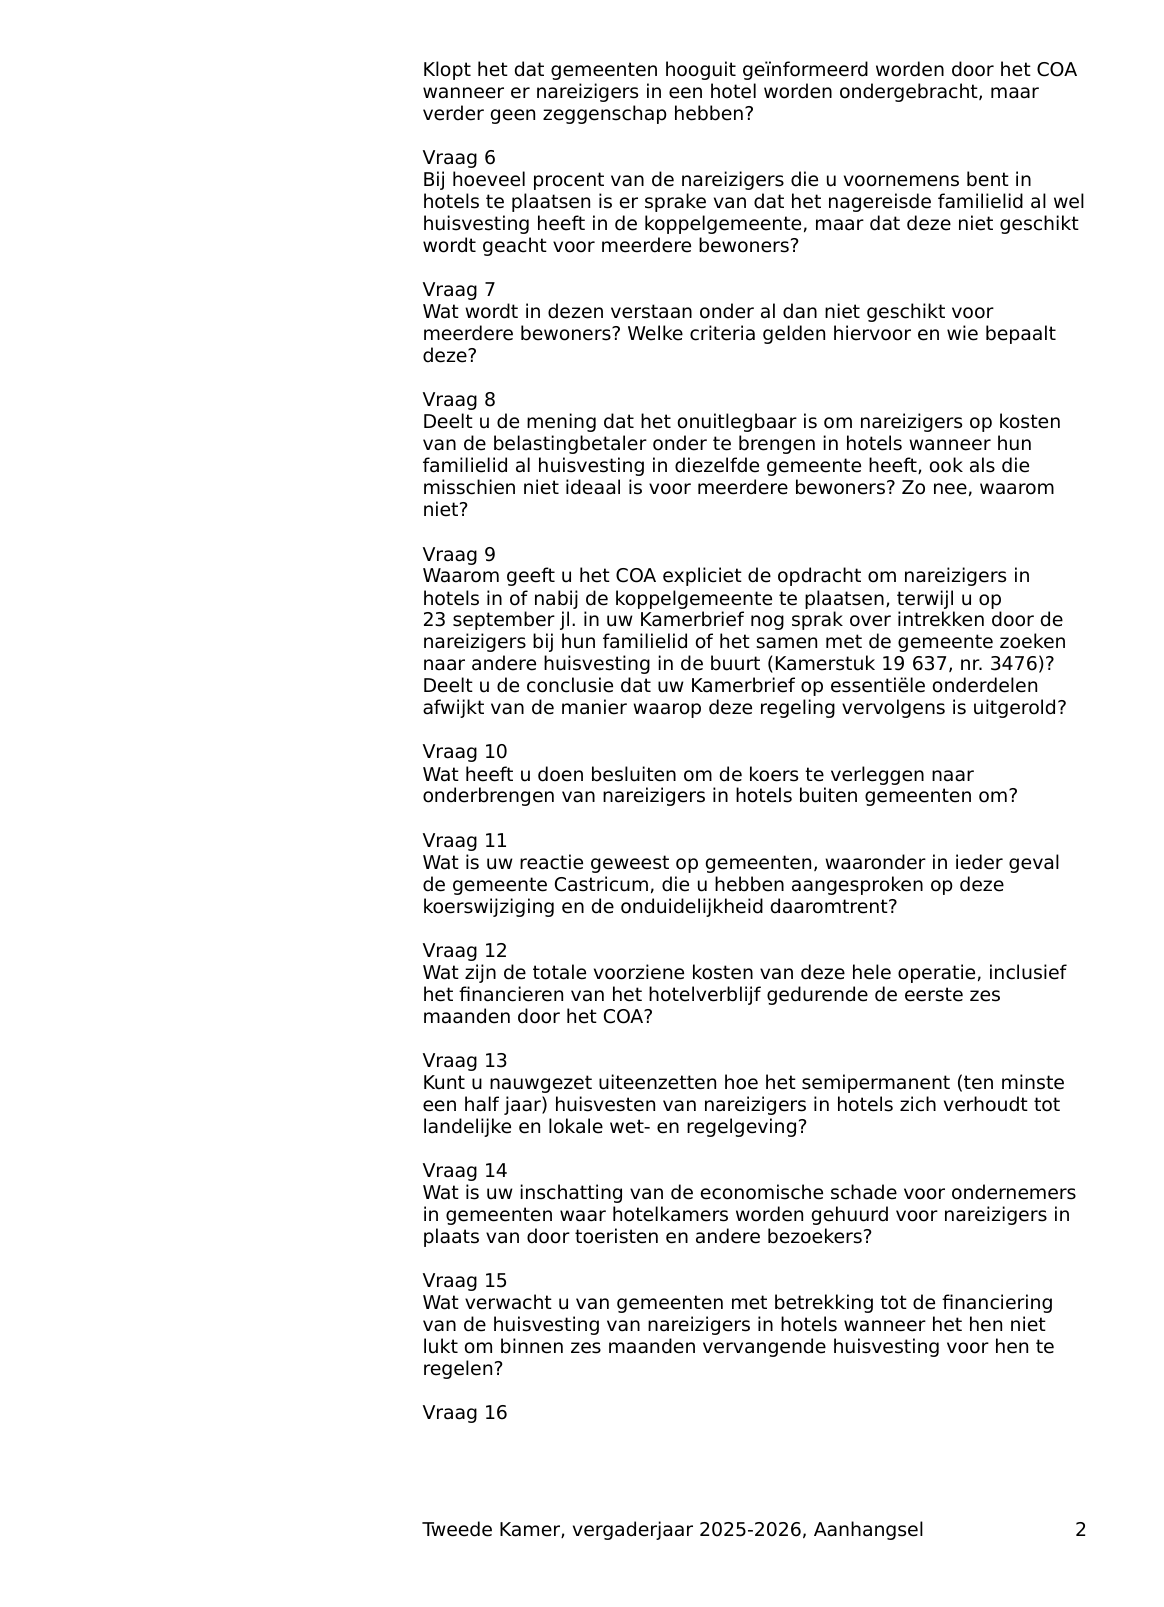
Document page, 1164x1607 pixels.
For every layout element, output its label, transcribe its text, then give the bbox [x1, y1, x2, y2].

text Wat verwacht u van gemeenten met betrekking tot de financiering van de huisvesting van nareizigers in hotels wanneer het hen niet lukt om binnen zes maanden vervangende huisvesting voor hen te regelen? [422, 1292, 1087, 1380]
text Vraag 6 [422, 147, 1087, 169]
text Vraag 11 [422, 829, 1087, 852]
text Waarom geeft u het COA expliciet de opdracht om nareizigers in hotels in of nabij de koppelgemeente te plaatsen, terwijl u op 23 september jl. in uw Kamerbrief nog sprak over intrekken door de nareizigers bij hun familielid of het samen met de gemeente zoeken naar andere huisvesting in de buurt (Kamerstuk 19 637, nr. 3476)? Deelt u de conclusie dat uw Kamerbrief op essentiële onderdelen afwijkt van de manier waarop deze regeling vervolgens is uitgerold? [422, 565, 1087, 719]
text Vraag 14 [422, 1160, 1087, 1182]
text Vraag 13 [422, 1050, 1087, 1072]
text Vraag 15 [422, 1270, 1087, 1292]
text Wat zijn de totale voorziene kosten van deze hele operatie, inclusief het financieren van het hotelverblijf gedurende de eerste zes maanden door het COA? [422, 962, 1087, 1028]
text Vraag 10 [422, 741, 1087, 763]
text Bij hoeveel procent van de nareizigers die u voornemens bent in hotels te plaatsen is er sprake van dat het nagereisde familielid al wel huisvesting heeft in de koppelgemeente, maar dat deze niet geschikt wordt geacht voor meerdere bewoners? [422, 169, 1087, 257]
text Kunt u nauwgezet uiteenzetten hoe het semipermanent (ten minste een half jaar) huisvesten van nareizigers in hotels zich verhoudt tot landelijke en lokale wet- en regelgeving? [422, 1072, 1087, 1138]
text Klopt het dat gemeenten hooguit geïnformeerd worden door het COA wanneer er nareizigers in een hotel worden ondergebracht, maar verder geen zeggenschap hebben? [422, 59, 1087, 125]
text Vraag 16 [422, 1402, 1087, 1424]
text Vraag 8 [422, 389, 1087, 411]
text Vraag 12 [422, 940, 1087, 962]
text Wat is uw inschatting van de economische schade voor ondernemers in gemeenten waar hotelkamers worden gehuurd voor nareizigers in plaats van door toeristen en andere bezoekers? [422, 1182, 1087, 1248]
text Deelt u de mening dat het onuitlegbaar is om nareizigers op kosten van de belastingbetaler onder te brengen in hotels wanneer hun familielid al huisvesting in diezelfde gemeente heeft, ook als die misschien niet ideaal is voor meerdere bewoners? Zo nee, waarom niet? [422, 411, 1087, 521]
text Wat heeft u doen besluiten om de koers te verleggen naar onderbrengen van nareizigers in hotels buiten gemeenten om? [422, 763, 1087, 807]
text Wat is uw reactie geweest op gemeenten, waaronder in ieder geval de gemeente Castricum, die u hebben aangesproken op deze koerswijziging en de onduidelijkheid daaromtrent? [422, 852, 1087, 917]
text Wat wordt in dezen verstaan onder al dan niet geschikt voor meerdere bewoners? Welke criteria gelden hiervoor en wie bepaalt deze? [422, 301, 1087, 367]
text Vraag 7 [422, 279, 1087, 301]
text Vraag 9 [422, 543, 1087, 565]
